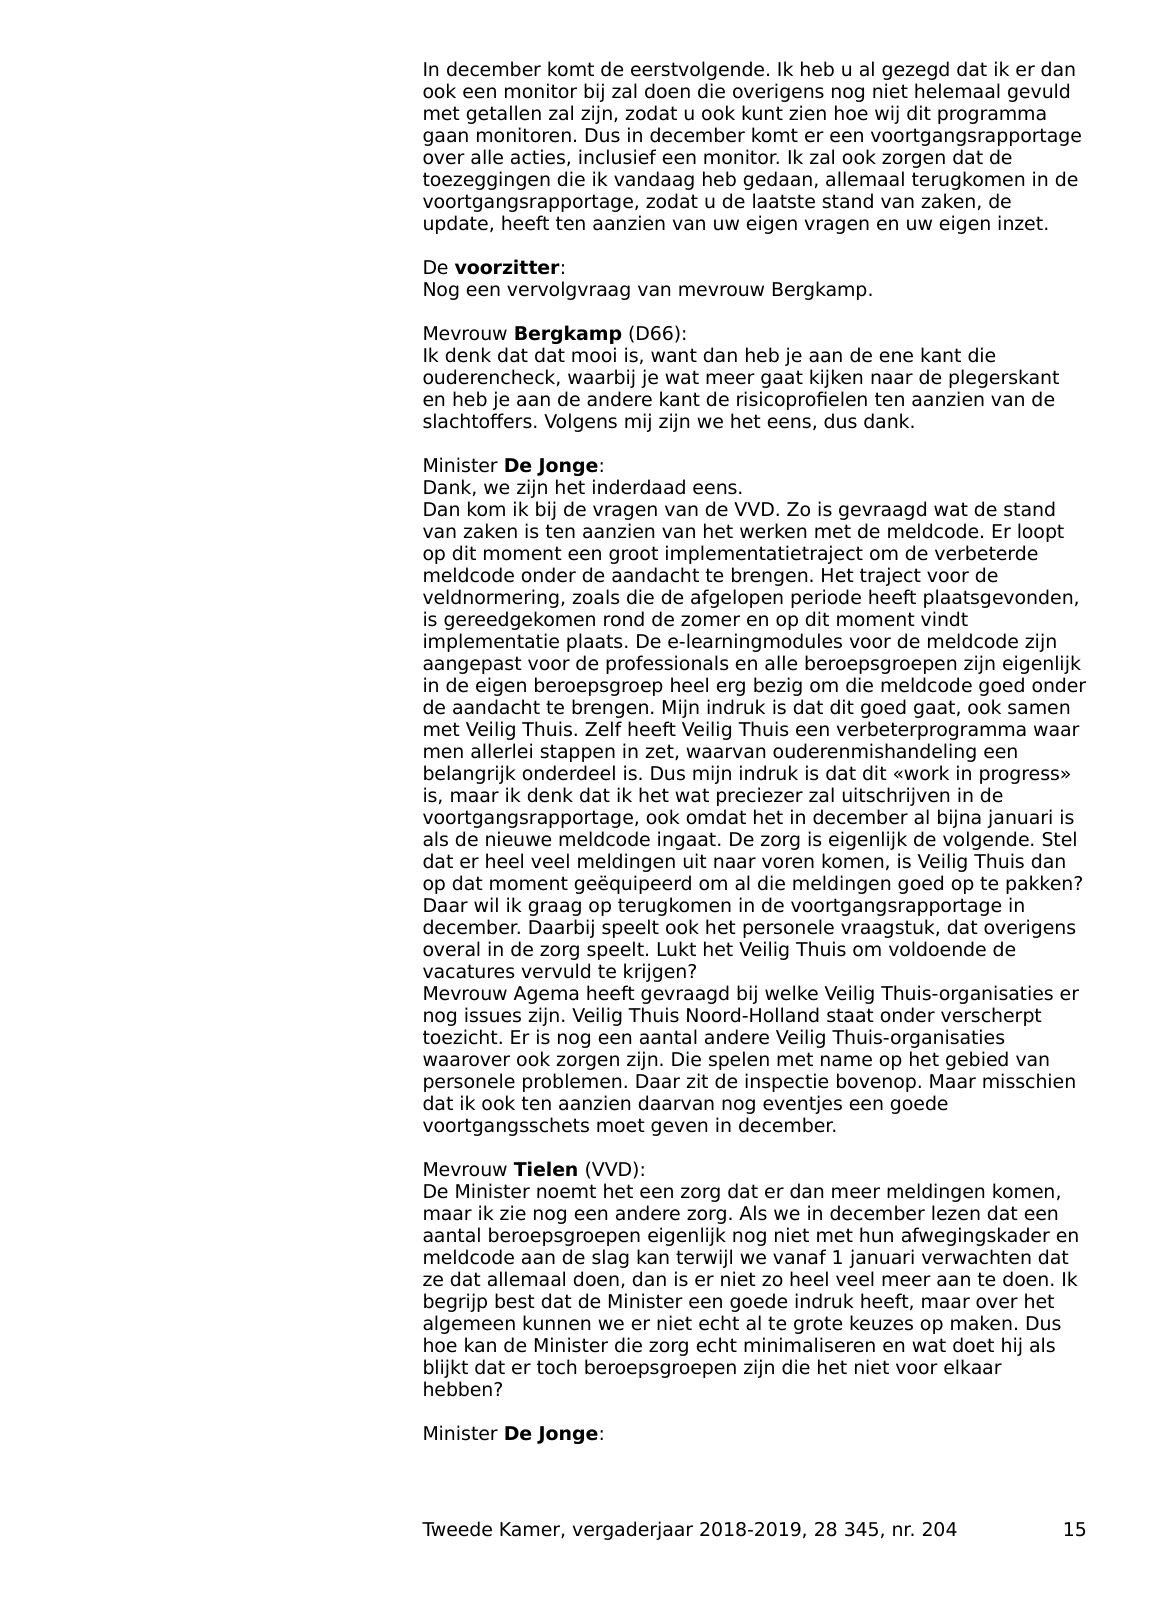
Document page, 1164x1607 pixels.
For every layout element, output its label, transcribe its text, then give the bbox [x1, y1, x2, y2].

text Dank, we zijn het inderdaad eens. [422, 477, 1087, 499]
text Dan kom ik bij de vragen van de VVD. Zo is gevraagd wat de stand van zaken is ten aanzien van het werken met de meldcode. Er loopt op dit moment een groot implementatietraject om de verbeterde meldcode onder de aandacht te brengen. Het traject voor de veldnormering, zoals die de afgelopen periode heeft plaatsgevonden, is gereedgekomen rond de zomer en op dit moment vindt implementatie plaats. De e-learningmodules voor de meldcode zijn aangepast voor de professionals en alle beroepsgroepen zijn eigenlijk in de eigen beroepsgroep heel erg bezig om die meldcode goed onder de aandacht te brengen. Mijn indruk is dat dit goed gaat, ook samen met Veilig Thuis. Zelf heeft Veilig Thuis een verbeterprogramma waar men allerlei stappen in zet, waarvan ouderenmishandeling een belangrijk onderdeel is. Dus mijn indruk is dat dit «work in progress» is, maar ik denk dat ik het wat preciezer zal uitschrijven in de voortgangsrapportage, ook omdat het in december al bijna januari is als de nieuwe meldcode ingaat. De zorg is eigenlijk de volgende. Stel dat er heel veel meldingen uit naar voren komen, is Veilig Thuis dan op dat moment geëquipeerd om al die meldingen goed op te pakken? Daar wil ik graag op terugkomen in de voortgangsrapportage in december. Daarbij speelt ook het personele vraagstuk, dat overigens overal in de zorg speelt. Lukt het Veilig Thuis om voldoende de vacatures vervuld te krijgen? [422, 499, 1087, 983]
text In december komt de eerstvolgende. Ik heb u al gezegd dat ik er dan ook een monitor bij zal doen die overigens nog niet helemaal gevuld met getallen zal zijn, zodat u ook kunt zien hoe wij dit programma gaan monitoren. Dus in december komt er een voortgangsrapportage over alle acties, inclusief een monitor. Ik zal ook zorgen dat de toezeggingen die ik vandaag heb gedaan, allemaal terugkomen in de voortgangsrapportage, zodat u de laatste stand van zaken, de update, heeft ten aanzien van uw eigen vragen en uw eigen inzet. [422, 59, 1087, 235]
text Mevrouw Tielen (VVD): [422, 1159, 1087, 1181]
text Mevrouw Agema heeft gevraagd bij welke Veilig Thuis-organisaties er nog issues zijn. Veilig Thuis Noord-Holland staat onder verscherpt toezicht. Er is nog een aantal andere Veilig Thuis-organisaties waarover ook zorgen zijn. Die spelen met name op het gebied van personele problemen. Daar zit de inspectie bovenop. Maar misschien dat ik ook ten aanzien daarvan nog eventjes een goede voortgangsschets moet geven in december. [422, 983, 1087, 1137]
text Mevrouw Bergkamp (D66): [422, 323, 1087, 345]
text De Minister noemt het een zorg dat er dan meer meldingen komen, maar ik zie nog een andere zorg. Als we in december lezen dat een aantal beroepsgroepen eigenlijk nog niet met hun afwegingskader en meldcode aan de slag kan terwijl we vanaf 1 januari verwachten dat ze dat allemaal doen, dan is er niet zo heel veel meer aan te doen. Ik begrijp best dat de Minister een goede indruk heeft, maar over het algemeen kunnen we er niet echt al te grote keuzes op maken. Dus hoe kan de Minister die zorg echt minimaliseren en wat doet hij als blijkt dat er toch beroepsgroepen zijn die het niet voor elkaar hebben? [422, 1181, 1087, 1401]
text De voorzitter: [422, 257, 1087, 279]
text Nog een vervolgvraag van mevrouw Bergkamp. [422, 279, 1087, 301]
text Minister De Jonge: [422, 1423, 1087, 1445]
text Minister De Jonge: [422, 455, 1087, 477]
text Ik denk dat dat mooi is, want dan heb je aan de ene kant die ouderencheck, waarbij je wat meer gaat kijken naar de plegerskant en heb je aan de andere kant de risicoprofielen ten aanzien van de slachtoffers. Volgens mij zijn we het eens, dus dank. [422, 345, 1087, 433]
